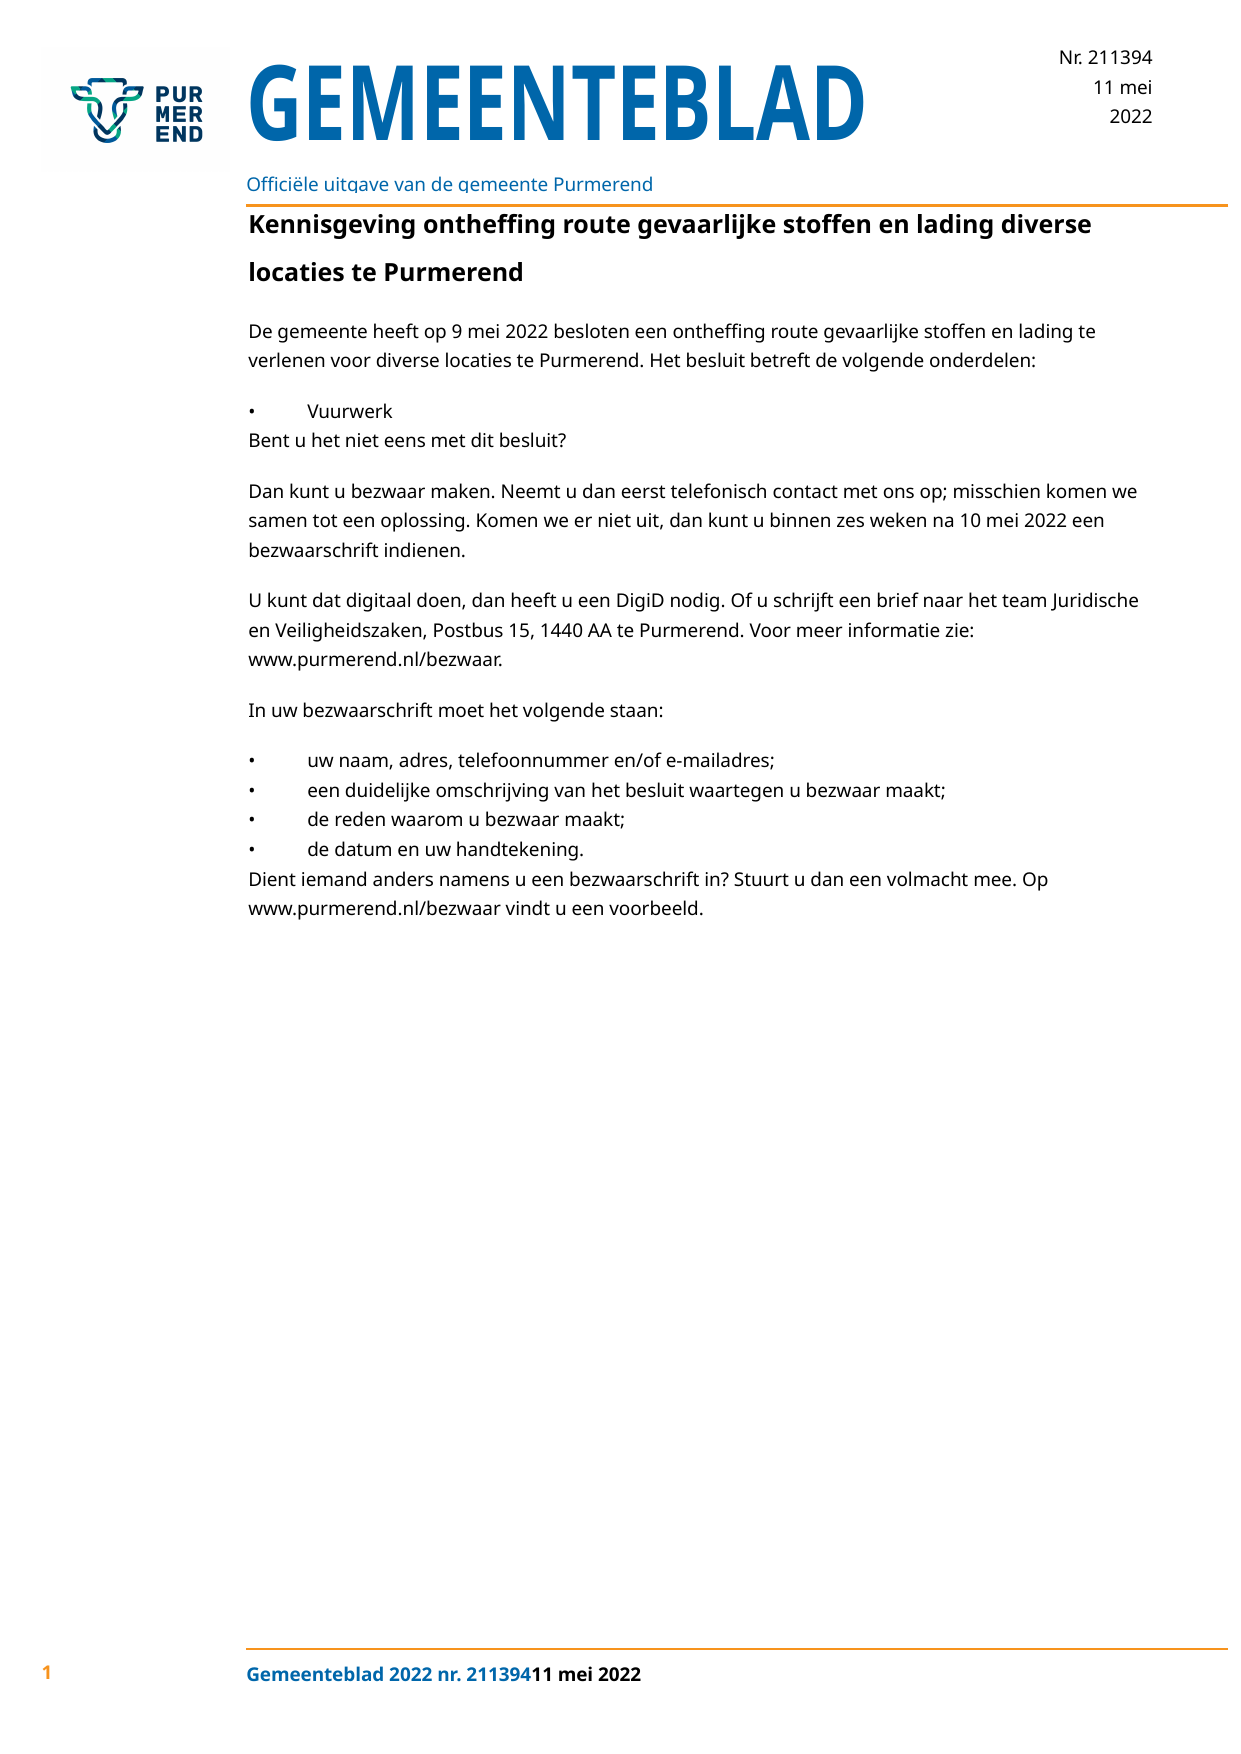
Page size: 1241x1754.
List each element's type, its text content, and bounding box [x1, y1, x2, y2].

list de reden waarom u bezwaar maakt; [248, 807, 1152, 832]
text Dan kunt u bezwaar maken. Neemt u dan eerst telefonisch contact met ons op; misschien komen we samen tot een oplossing. Komen we er niet uit, dan kunt u binnen zes weken na 10 mei 2022 een bezwaarschrift indienen. [248, 478, 1152, 563]
text De gemeente heeft op 9 mei 2022 besloten een ontheffing route gevaarlijke stoffen en lading te verlenen voor diverse locaties te Purmerend. Het besluit betreft de volgende onderdelen: [248, 318, 1152, 373]
text Bent u het niet eens met dit besluit? [248, 427, 1152, 453]
list Vuurwerk [248, 398, 1152, 424]
list een duidelijke omschrijving van het besluit waartegen u bezwaar maakt; [248, 777, 1152, 803]
text U kunt dat digitaal doen, dan heeft u een DigiD nodig. Of u schrijft een brief naar het team Juridische en Veiligheidszaken, Postbus 15, 1440 AA te Purmerend. Voor meer informatie zie: www.purmerend.nl/bezwaar. [248, 587, 1152, 672]
text Kennisgeving ontheffing route gevaarlijke stoffen en lading diverse locaties te Purmerend [248, 207, 1152, 288]
text Dient iemand anders namens u een bezwaarschrift in? Stuurt u dan een volmacht mee. Op www.purmerend.nl/bezwaar vindt u een voorbeeld. [248, 866, 1152, 921]
text In uw bezwaarschrift moet het volgende staan: [248, 697, 1152, 723]
list uw naam, adres, telefoonnummer en/of e-mailadres; [248, 747, 1152, 773]
picture [41, 47, 231, 172]
list de datum en uw handtekening. [248, 836, 1152, 862]
